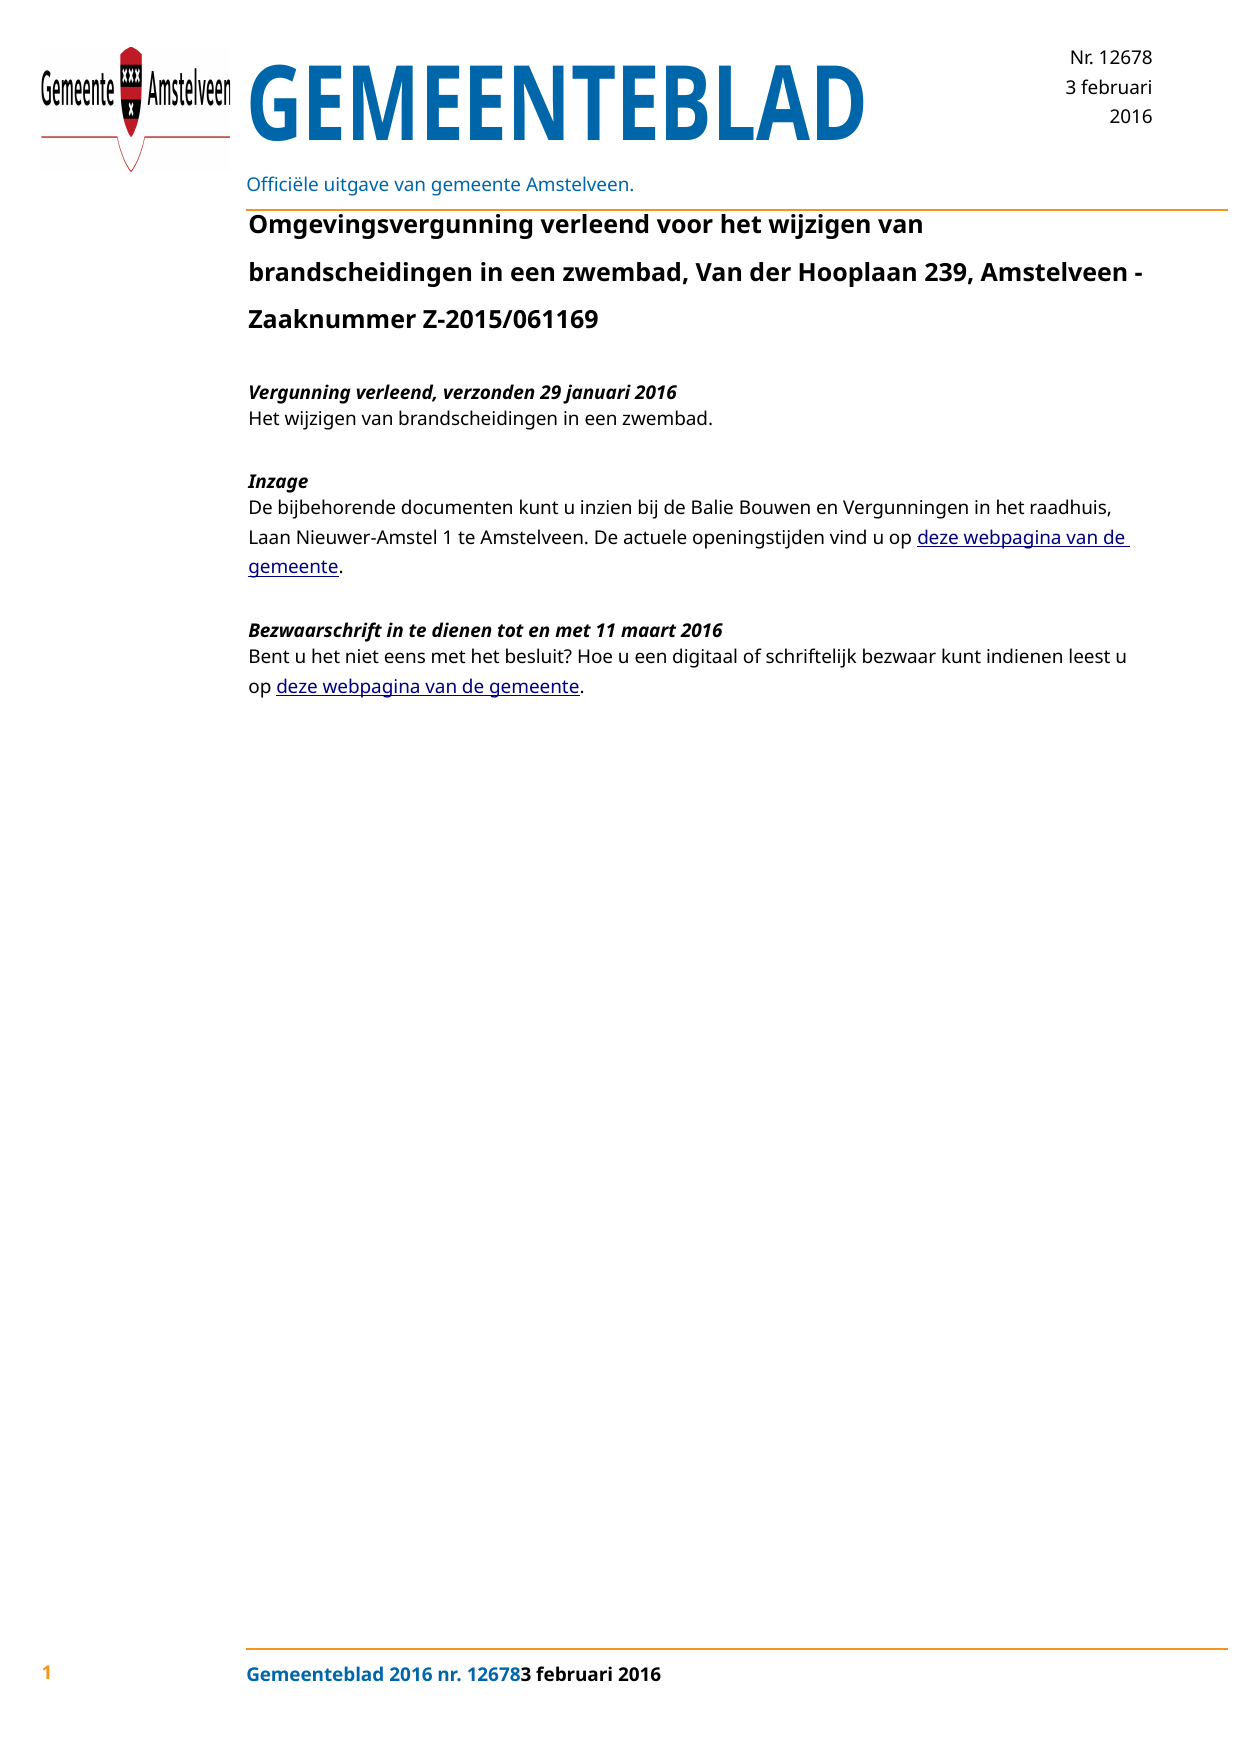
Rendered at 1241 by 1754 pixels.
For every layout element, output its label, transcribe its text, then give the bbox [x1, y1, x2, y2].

text Omgevingsvergunning verleend voor het wijzigen van brandscheidingen in een zwembad, Van der Hooplaan 239, Amstelveen - Zaaknummer Z-2015/061169 [248, 211, 1152, 336]
text Het wijzigen van brandscheidingen in een zwembad. [248, 405, 1152, 431]
picture [41, 47, 231, 172]
text Vergunning verleend, verzonden 29 januari 2016 [248, 379, 1152, 405]
text Inzage [248, 469, 1152, 494]
text Bent u het niet eens met het besluit? Hoe u een digitaal of schriftelijk bezwaar kunt indienen leest u op deze webpagina van de gemeente. [248, 643, 1152, 699]
text Bezwaarschrift in te dienen tot en met 11 maart 2016 [248, 618, 1152, 643]
text De bijbehorende documenten kunt u inzien bij de Balie Bouwen en Vergunningen in het raadhuis, Laan Nieuwer-Amstel 1 te Amstelveen. De actuele openingstijden vind u op deze webpagina van de gemeente. [248, 494, 1152, 579]
